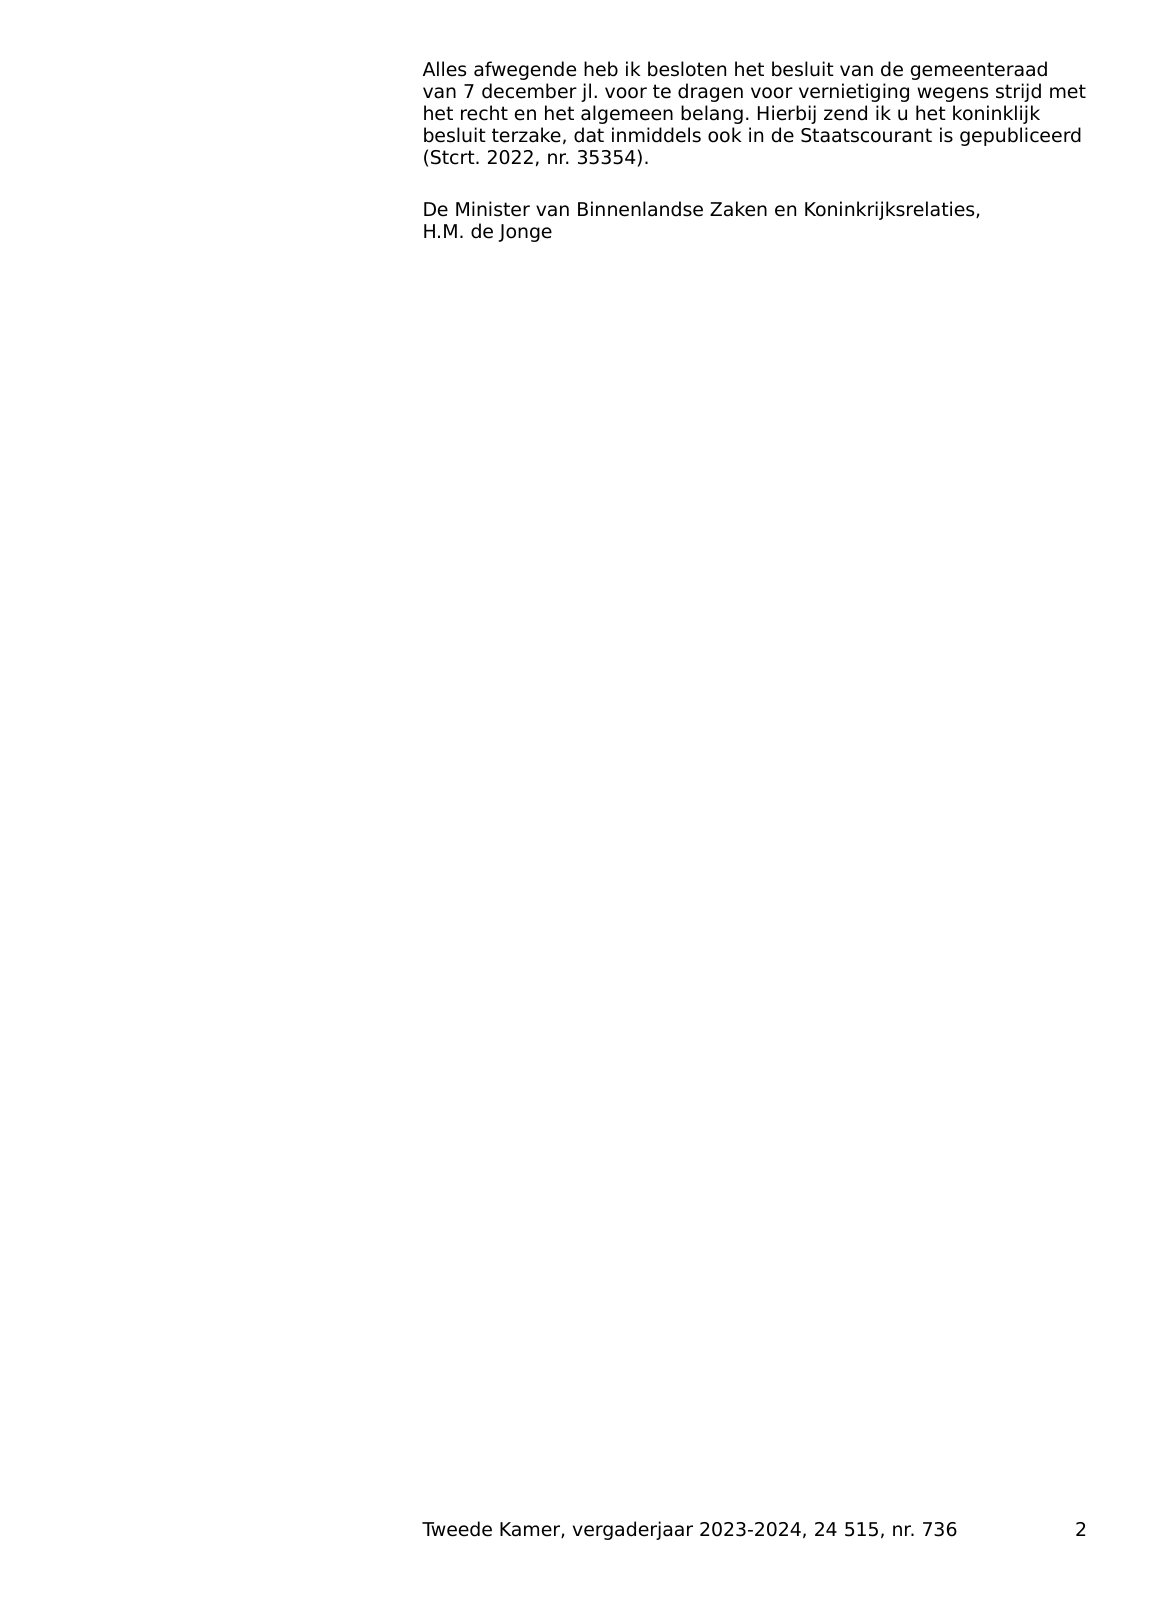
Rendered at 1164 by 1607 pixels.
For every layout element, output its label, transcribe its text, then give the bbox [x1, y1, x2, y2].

text De Minister van Binnenlandse Zaken en Koninkrijksrelaties, H.M. de Jonge [422, 199, 1087, 243]
text Alles afwegende heb ik besloten het besluit van de gemeenteraad van 7 december jl. voor te dragen voor vernietiging wegens strijd met het recht en het algemeen belang. Hierbij zend ik u het koninklijk besluit terzake, dat inmiddels ook in de Staatscourant is gepubliceerd (Stcrt. 2022, nr. 35354). [422, 59, 1087, 169]
